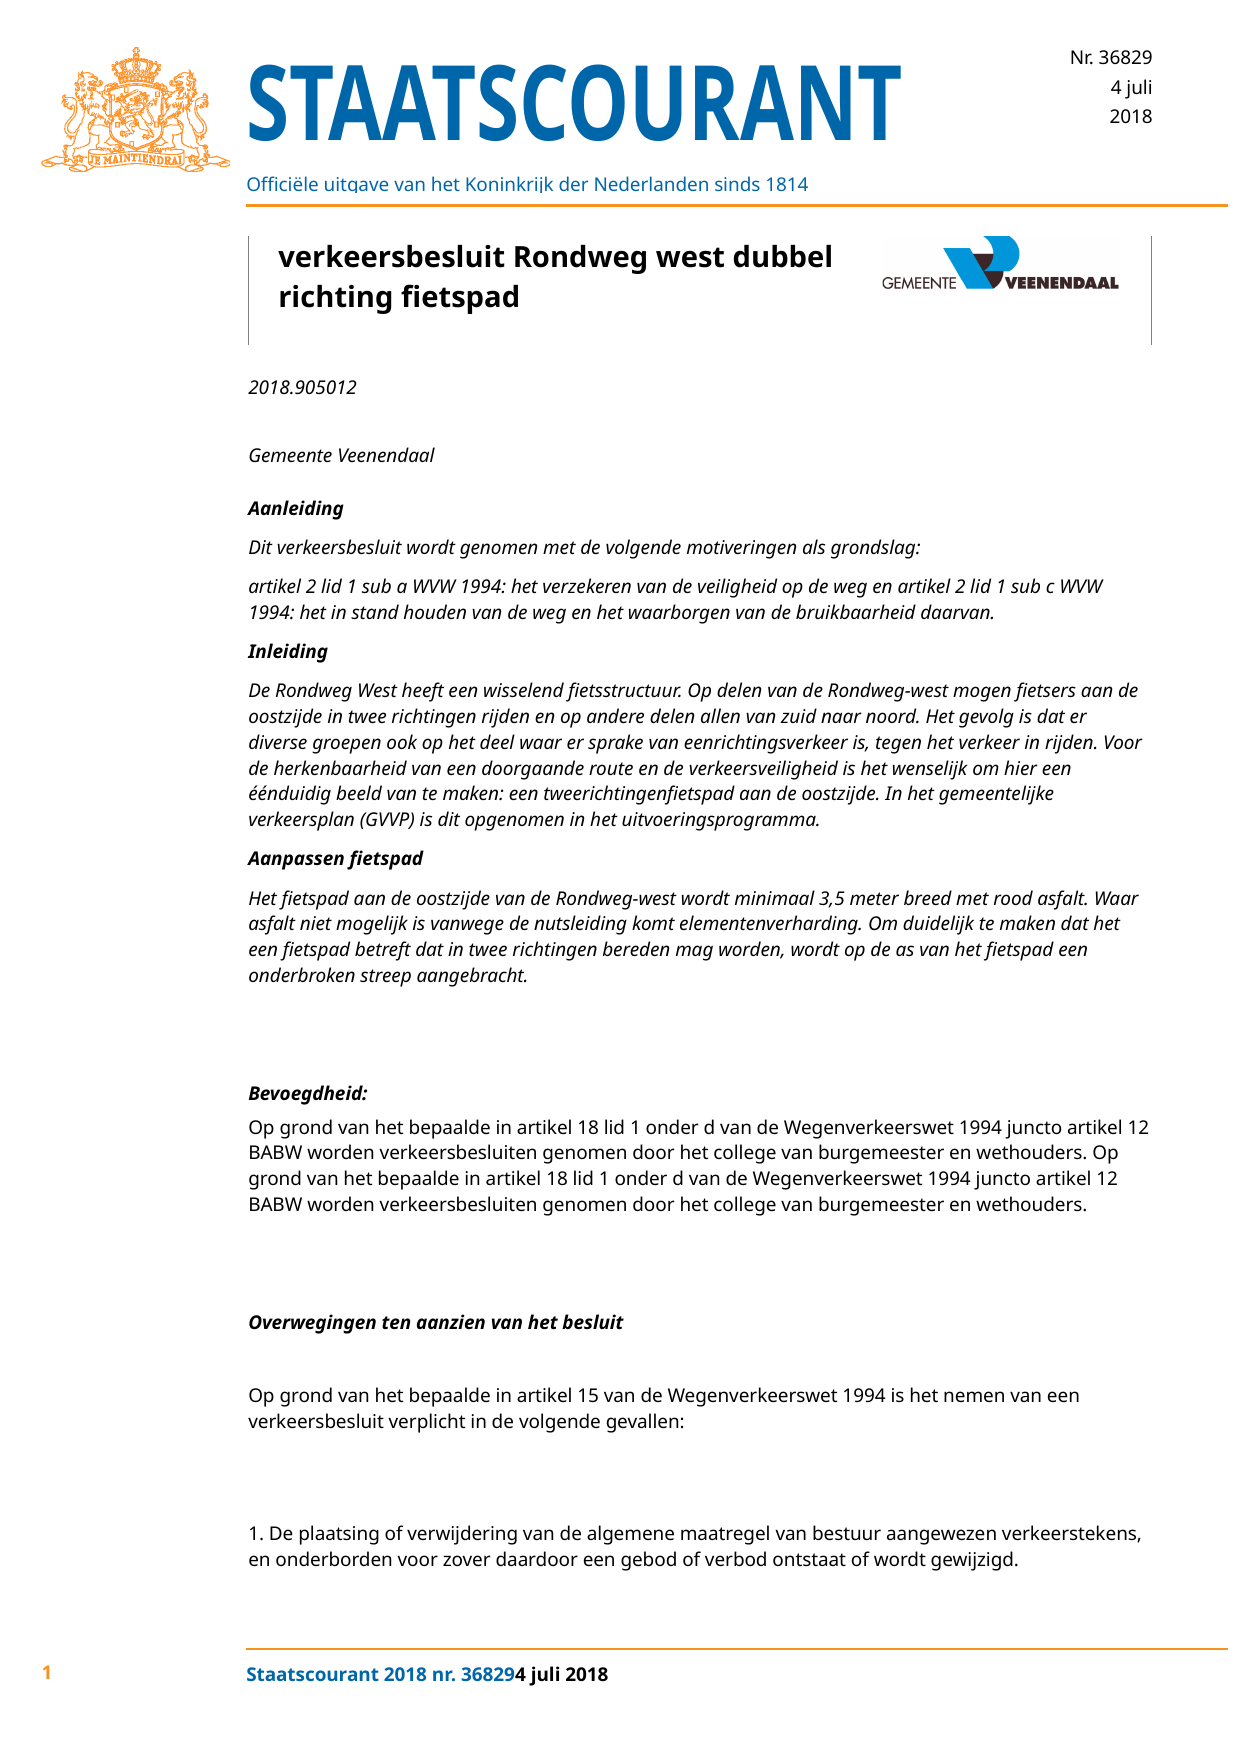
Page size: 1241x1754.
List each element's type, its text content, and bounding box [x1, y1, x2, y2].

text Aanleiding [248, 495, 1152, 521]
table_header verkeersbesluit Rondweg west dubbel richting fietspad [249, 236, 850, 345]
text 1. De plaatsing of verwijdering van de algemene maatregel van bestuur aangewezen verkeerstekens, en onderborden voor zover daardoor een gebod of verbod ontstaat of wordt gewijzigd. [248, 1521, 1152, 1572]
table_header [850, 236, 1151, 345]
text 2018.905012 [248, 374, 1152, 400]
text Aanpassen fietspad [248, 846, 1152, 871]
text artikel 2 lid 1 sub a WVW 1994: het verzekeren van de veiligheid op de weg en artikel 2 lid 1 sub c WVW 1994: het in stand houden van de weg en het waarborgen van de bruikbaarheid daarvan. [248, 573, 1152, 625]
picture [41, 47, 231, 172]
text Op grond van het bepaalde in artikel 15 van de Wegenverkeerswet 1994 is het nemen van een verkeersbesluit verplicht in de volgende gevallen: [248, 1382, 1152, 1434]
text Bevoegdheid: [248, 1080, 1152, 1106]
picture [882, 236, 993, 289]
text Het fietspad aan de oostzijde van de Rondweg-west wordt minimaal 3,5 meter breed met rood asfalt. Waar asfalt niet mogelijk is vanwege de nutsleiding komt elementenverharding. Om duidelijk te maken dat het een fietspad betreft dat in twee richtingen bereden mag worden, wordt op de as van het fietspad een onderbroken streep aangebracht. [248, 885, 1152, 988]
text Dit verkeersbesluit wordt genomen met de volgende motiveringen als grondslag: [248, 534, 1152, 560]
text Inleiding [248, 638, 1152, 664]
text Overwegingen ten aanzien van het besluit [248, 1309, 1152, 1334]
text Gemeente Veenendaal [248, 442, 1152, 468]
picture [985, 236, 1119, 289]
text Op grond van het bepaalde in artikel 18 lid 1 onder d van de Wegenverkeerswet 1994 juncto artikel 12 BABW worden verkeersbesluiten genomen door het college van burgemeester en wethouders. Op grond van het bepaalde in artikel 18 lid 1 onder d van de Wegenverkeerswet 1994 juncto artikel 12 BABW worden verkeersbesluiten genomen door het college van burgemeester en wethouders. [248, 1114, 1152, 1217]
text De Rondweg West heeft een wisselend fietsstructuur. Op delen van de Rondweg-west mogen fietsers aan de oostzijde in twee richtingen rijden en op andere delen allen van zuid naar noord. Het gevolg is dat er diverse groepen ook op het deel waar er sprake van eenrichtingsverkeer is, tegen het verkeer in rijden. Voor de herkenbaarheid van een doorgaande route en de verkeersveiligheid is het wenselijk om hier een éénduidig beeld van te maken: een tweerichtingenfietspad aan de oostzijde. In het gemeentelijke verkeersplan (GVVP) is dit opgenomen in het uitvoeringsprogramma. [248, 678, 1152, 832]
